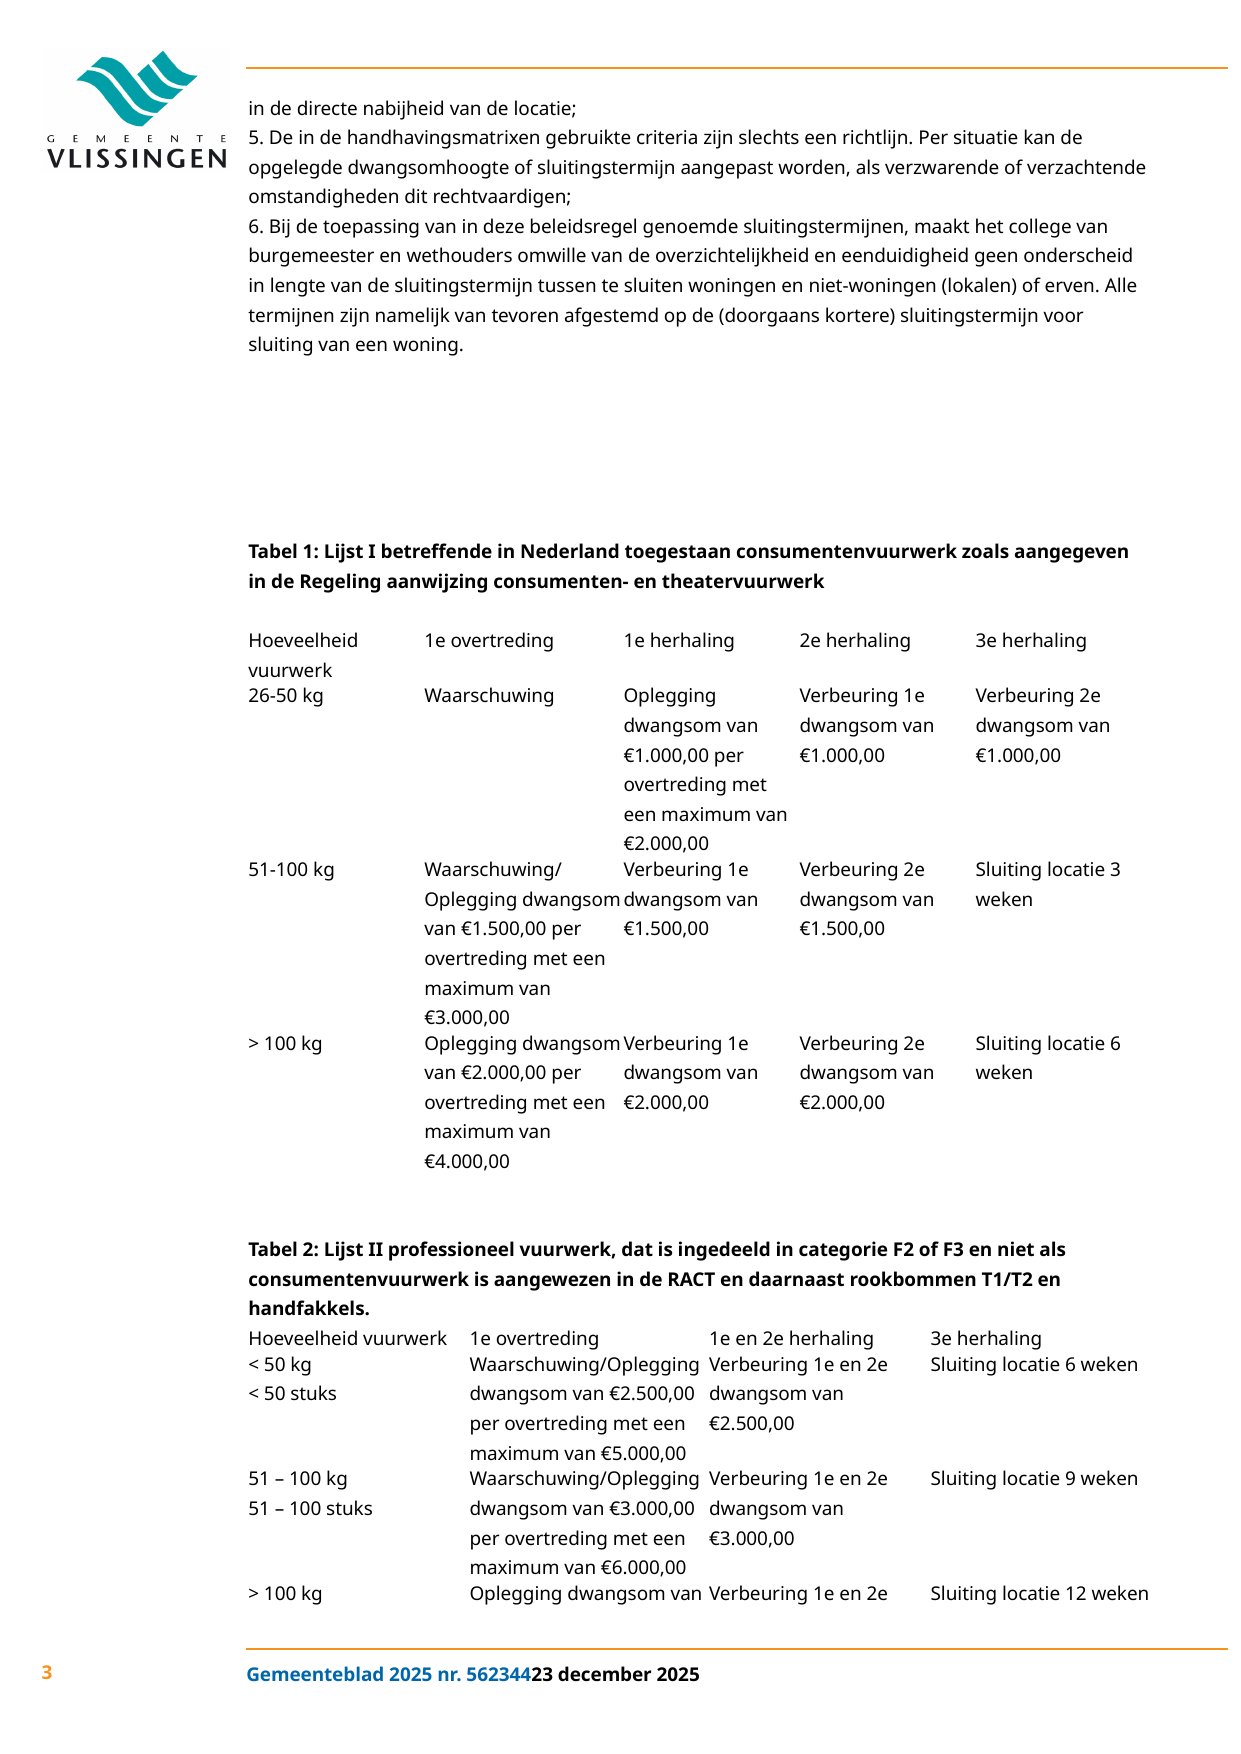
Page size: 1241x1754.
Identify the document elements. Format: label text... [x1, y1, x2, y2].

table_cell Waarschuwing/Oplegging dwangsom van €2.500,00 per overtreding met een maximum van €5.000,00 [469, 1351, 709, 1466]
table_cell Verbeuring 1e dwangsom van €2.000,00 [623, 1030, 799, 1174]
table_cell Sluiting locatie 6 weken [930, 1351, 1152, 1466]
table_cell 51-100 kg [248, 856, 424, 1030]
table_cell > 100 kg [248, 1030, 424, 1174]
table_cell Sluiting locatie 3 weken [975, 856, 1152, 1030]
table_header Hoeveelheid vuurwerk [248, 628, 424, 683]
table_header 1e overtreding [424, 628, 623, 683]
table_cell Waarschuwing [424, 683, 623, 856]
table_header 1e en 2e herhaling [709, 1325, 930, 1351]
table_cell 26-50 kg [248, 683, 424, 856]
table_cell Oplegging dwangsom van [469, 1580, 709, 1606]
table_cell Verbeuring 2e dwangsom van €1.000,00 [975, 683, 1152, 856]
picture [41, 47, 231, 172]
table_header 3e herhaling [930, 1325, 1152, 1351]
table_cell > 100 kg [248, 1580, 469, 1606]
table_header 3e herhaling [975, 628, 1152, 683]
text Tabel 1: Lijst I betreffende in Nederland toegestaan consumentenvuurwerk zoals aangegeven in de Regeling aanwijzing consumenten- en theatervuurwerk [248, 538, 1152, 594]
text 5. De in de handhavingsmatrixen gebruikte criteria zijn slechts een richtlijn. Per situatie kan de opgelegde dwangsomhoogte of sluitingstermijn aangepast worden, als verzwarende of verzachtende omstandigheden dit rechtvaardigen; [248, 124, 1152, 209]
table_cell Verbeuring 1e dwangsom van €1.500,00 [623, 856, 799, 1030]
table_cell Sluiting locatie 9 weken [930, 1466, 1152, 1580]
text in de directe nabijheid van de locatie; [248, 95, 1152, 121]
text 6. Bij de toepassing van in deze beleidsregel genoemde sluitingstermijnen, maakt het college van burgemeester en wethouders omwille van de overzichtelijkheid en eenduidigheid geen onderscheid in lengte van de sluitingstermijn tussen te sluiten woningen en niet-woningen (lokalen) of erven. Alle termijnen zijn namelijk van tevoren afgestemd op de (doorgaans kortere) sluitingstermijn voor sluiting van een woning. [248, 213, 1152, 357]
table_cell Sluiting locatie 12 weken [930, 1580, 1152, 1606]
table_header 2e herhaling [799, 628, 975, 683]
table_cell Verbeuring 1e en 2e [709, 1580, 930, 1606]
table_cell Verbeuring 1e dwangsom van €1.000,00 [799, 683, 975, 856]
table_cell Sluiting locatie 6 weken [975, 1030, 1152, 1174]
text Tabel 2: Lijst II professioneel vuurwerk, dat is ingedeeld in categorie F2 of F3 en niet als consumentenvuurwerk is aangewezen in de RACT en daarnaast rookbommen T1/T2 en handfakkels. [248, 1236, 1152, 1321]
table_cell Verbeuring 2e dwangsom van €2.000,00 [799, 1030, 975, 1174]
table_cell Verbeuring 1e en 2e dwangsom van €2.500,00 [709, 1351, 930, 1466]
table_cell Oplegging dwangsom van €1.000,00 per overtreding met een maximum van €2.000,00 [623, 683, 799, 856]
table_cell Oplegging dwangsom van €2.000,00 per overtreding met een maximum van €4.000,00 [424, 1030, 623, 1174]
table_cell < 50 kg < 50 stuks [248, 1351, 469, 1466]
table_header 1e herhaling [623, 628, 799, 683]
table_cell Verbeuring 1e en 2e dwangsom van €3.000,00 [709, 1466, 930, 1580]
table_header Hoeveelheid vuurwerk [248, 1325, 469, 1351]
table_header 1e overtreding [469, 1325, 709, 1351]
table_cell Waarschuwing/Oplegging dwangsom van €1.500,00 per overtreding met een maximum van €3.000,00 [424, 856, 623, 1030]
table_cell Waarschuwing/Oplegging dwangsom van €3.000,00 per overtreding met een maximum van €6.000,00 [469, 1466, 709, 1580]
table_cell 51 – 100 kg 51 – 100 stuks [248, 1466, 469, 1580]
table_cell Verbeuring 2e dwangsom van €1.500,00 [799, 856, 975, 1030]
